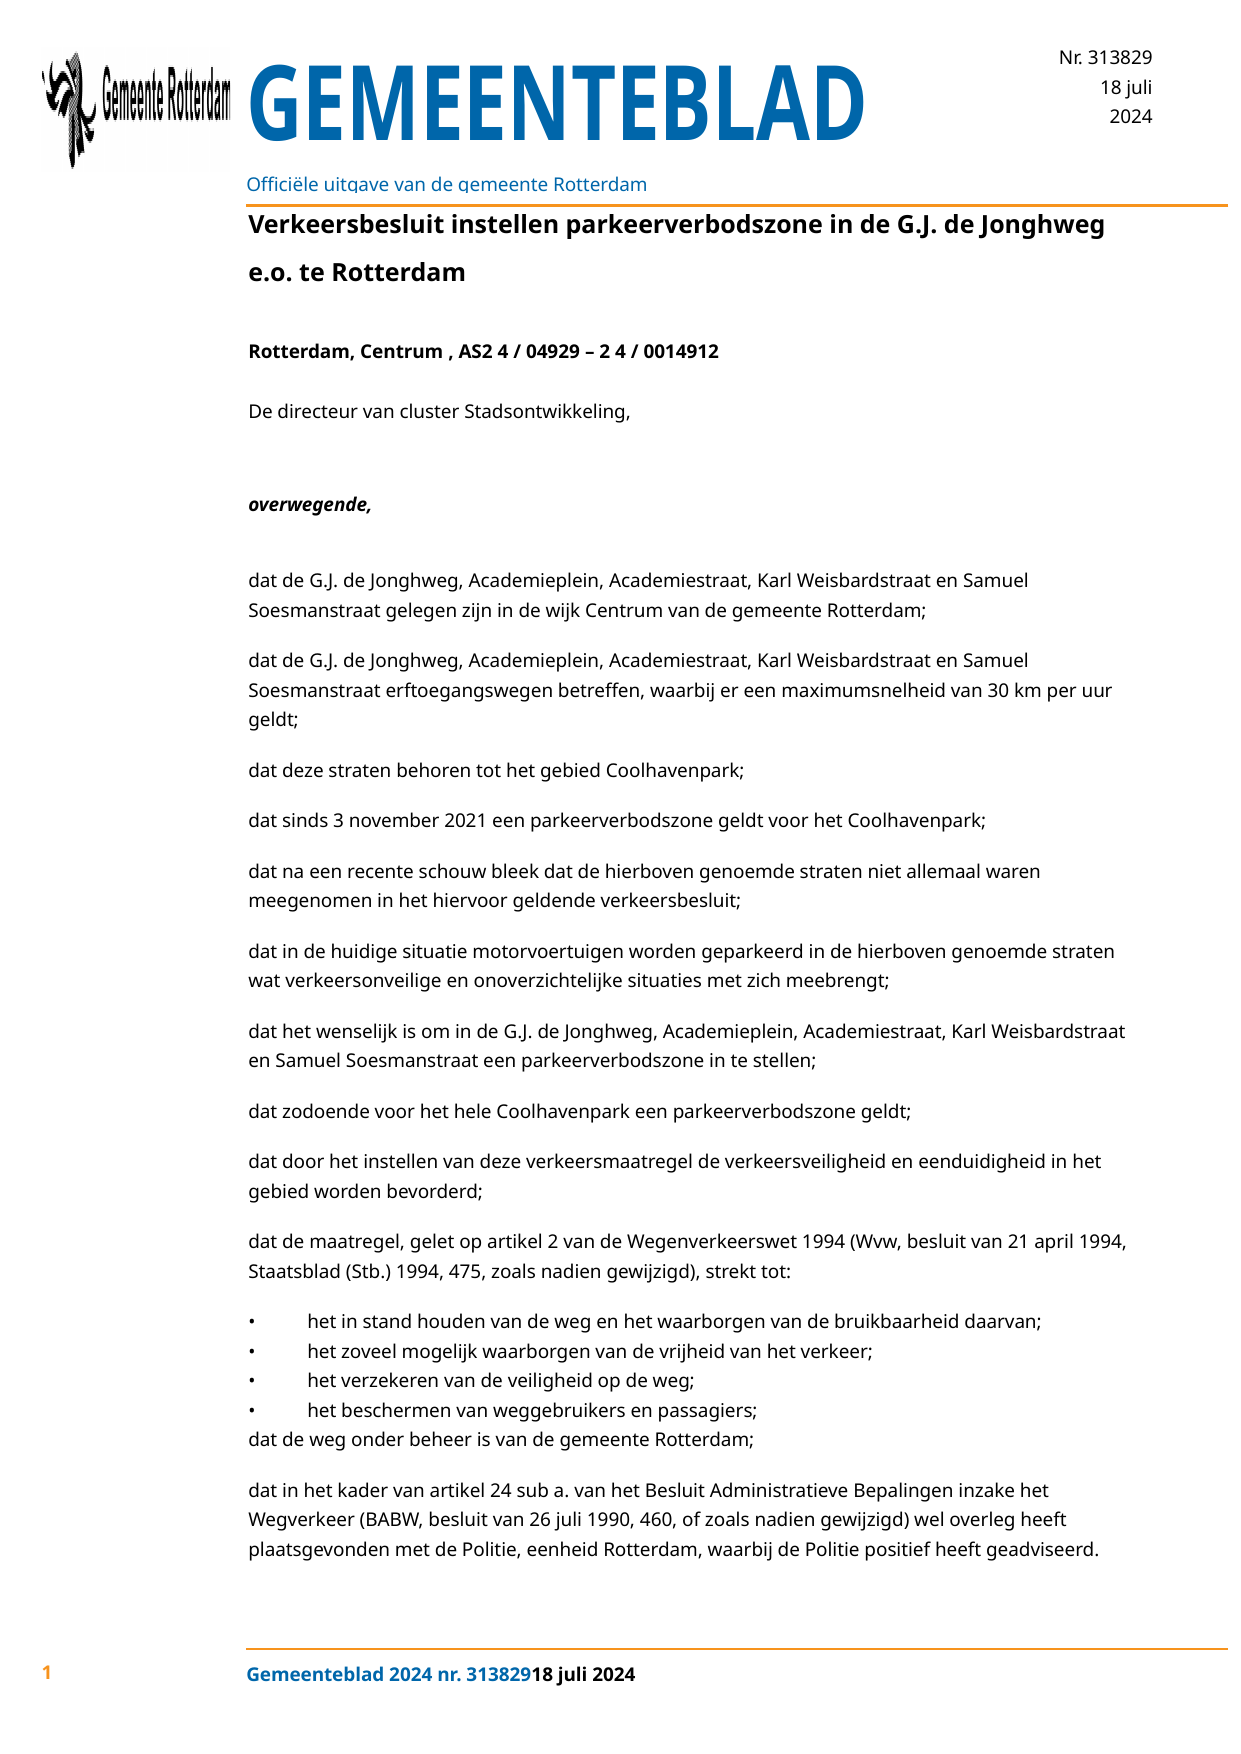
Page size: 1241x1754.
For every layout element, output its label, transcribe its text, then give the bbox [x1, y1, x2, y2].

text dat het wenselijk is om in de G.J. de Jonghweg, Academieplein, Academiestraat, Karl Weisbardstraat en Samuel Soesmanstraat een parkeerverbodszone in te stellen; [248, 1018, 1152, 1073]
list het beschermen van weggebruikers en passagiers; [248, 1397, 1152, 1423]
text dat de maatregel, gelet op artikel 2 van de Wegenverkeerswet 1994 (Wvw, besluit van 21 april 1994, Staatsblad (Stb.) 1994, 475, zoals nadien gewijzigd), strekt tot: [248, 1228, 1152, 1284]
text dat zodoende voor het hele Coolhavenpark een parkeerverbodszone geldt; [248, 1098, 1152, 1124]
text dat in de huidige situatie motorvoertuigen worden geparkeerd in de hierboven genoemde straten wat verkeersonveilige en onoverzichtelijke situaties met zich meebrengt; [248, 938, 1152, 993]
text dat in het kader van artikel 24 sub a. van het Besluit Administratieve Bepalingen inzake het Wegverkeer (BABW, besluit van 26 juli 1990, 460, of zoals nadien gewijzigd) wel overleg heeft plaatsgevonden met de Politie, eenheid Rotterdam, waarbij de Politie positief heeft geadviseerd. [248, 1477, 1152, 1562]
text dat de G.J. de Jonghweg, Academieplein, Academiestraat, Karl Weisbardstraat en Samuel Soesmanstraat erftoegangswegen betreffen, waarbij er een maximumsnelheid van 30 km per uur geldt; [248, 647, 1152, 732]
picture [41, 47, 231, 172]
list het verzekeren van de veiligheid op de weg; [248, 1367, 1152, 1393]
text dat sinds 3 november 2021 een parkeerverbodszone geldt voor het Coolhavenpark; [248, 807, 1152, 833]
text overwegende, [248, 491, 1152, 517]
text dat na een recente schouw bleek dat de hierboven genoemde straten niet allemaal waren meegenomen in het hiervoor geldende verkeersbesluit; [248, 858, 1152, 913]
text Verkeersbesluit instellen parkeerverbodszone in de G.J. de Jonghweg e.o. te Rotterdam [248, 207, 1152, 288]
text dat deze straten behoren tot het gebied Coolhavenpark; [248, 757, 1152, 783]
list het in stand houden van de weg en het waarborgen van de bruikbaarheid daarvan; [248, 1308, 1152, 1334]
text dat de G.J. de Jonghweg, Academieplein, Academiestraat, Karl Weisbardstraat en Samuel Soesmanstraat gelegen zijn in de wijk Centrum van de gemeente Rotterdam; [248, 567, 1152, 623]
list het zoveel mogelijk waarborgen van de vrijheid van het verkeer; [248, 1338, 1152, 1364]
text De directeur van cluster Stadsontwikkeling, [248, 398, 1152, 423]
text dat door het instellen van deze verkeersmaatregel de verkeersveiligheid en eenduidigheid in het gebied worden bevorderd; [248, 1148, 1152, 1204]
text dat de weg onder beheer is van de gemeente Rotterdam; [248, 1427, 1152, 1452]
text Rotterdam, Centrum , AS2 4 / 04929 – 2 4 / 0014912 [248, 339, 1152, 364]
